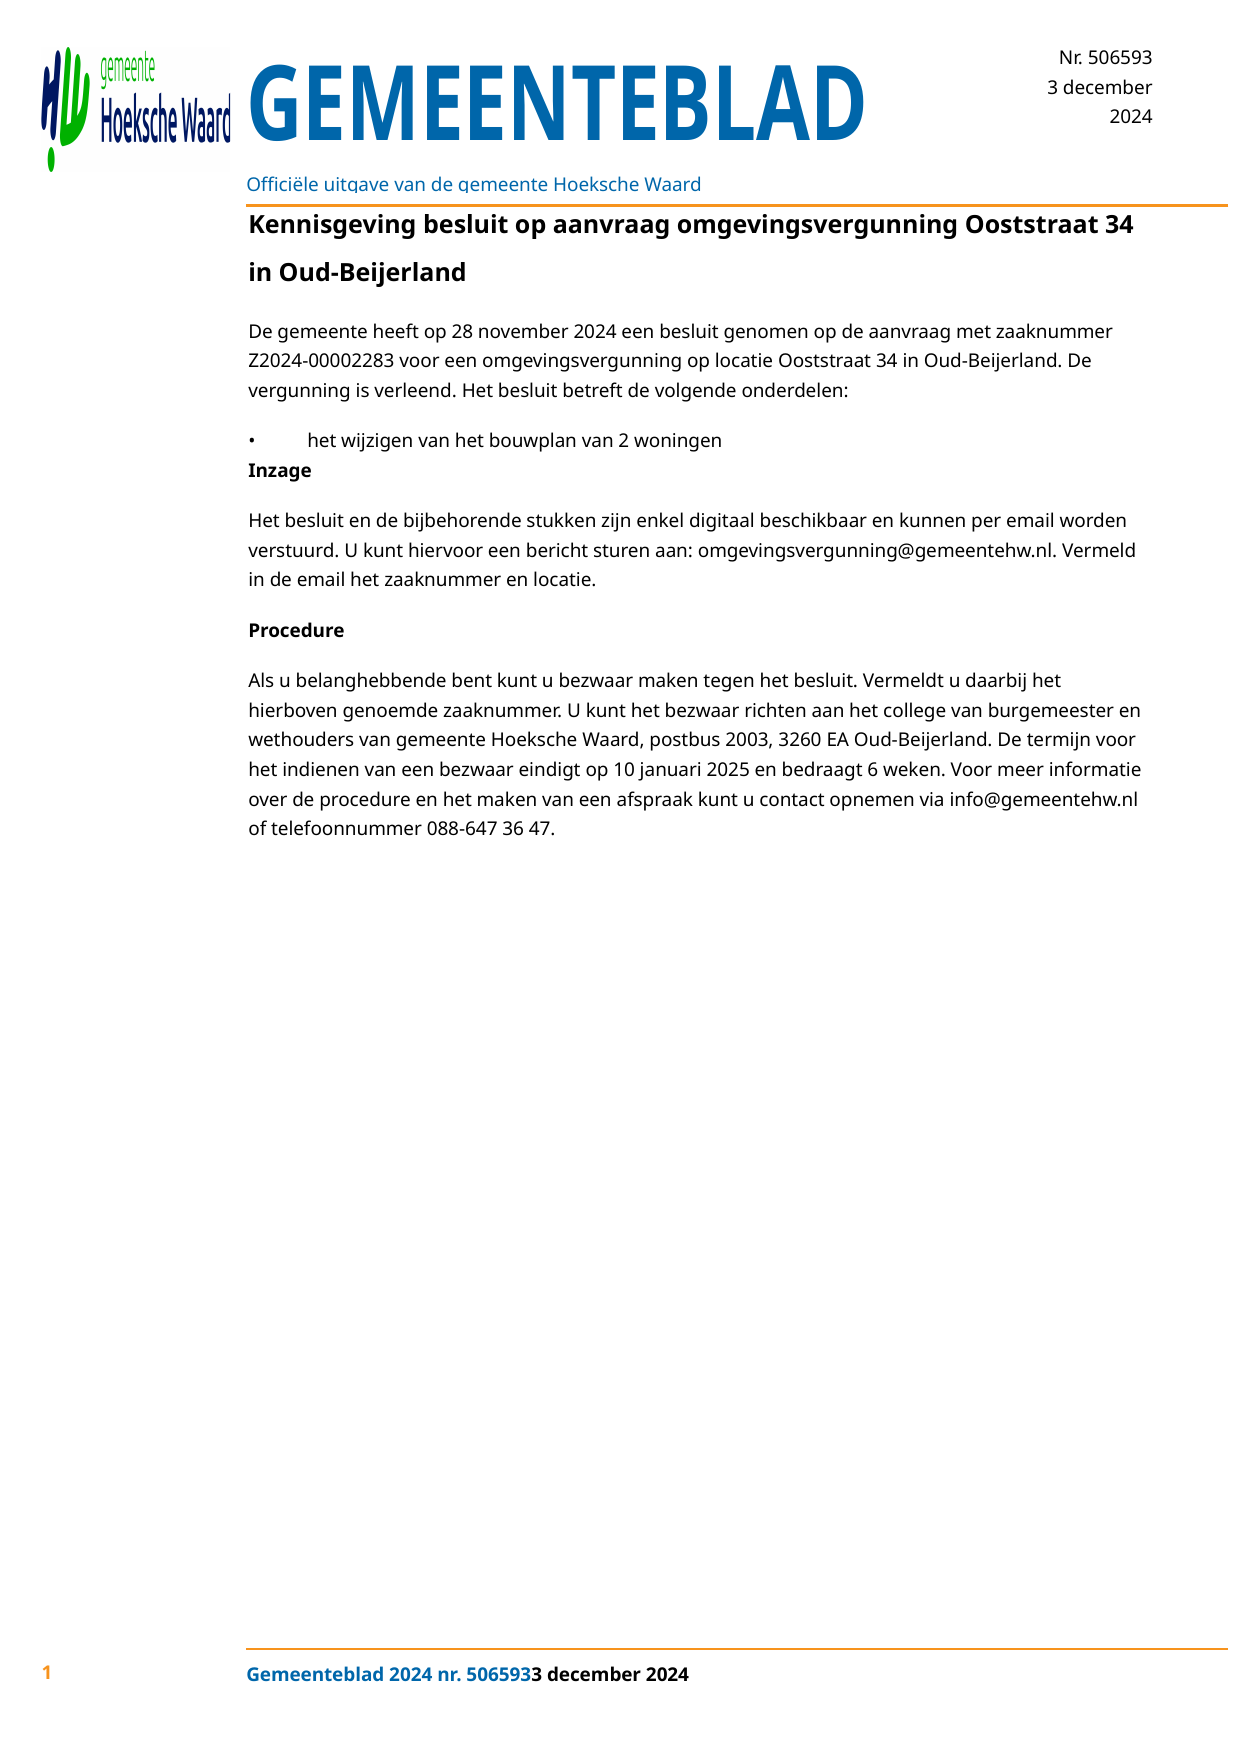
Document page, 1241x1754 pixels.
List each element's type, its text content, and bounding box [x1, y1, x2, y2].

text Procedure [248, 617, 1152, 643]
text Inzage [248, 457, 1152, 483]
text Als u belanghebbende bent kunt u bezwaar maken tegen het besluit. Vermeldt u daarbij het hierboven genoemde zaaknummer. U kunt het bezwaar richten aan het college van burgemeester en wethouders van gemeente Hoeksche Waard, postbus 2003, 3260 EA Oud-Beijerland. De termijn voor het indienen van een bezwaar eindigt op 10 januari 2025 en bedraagt 6 weken. Voor meer informatie over de procedure en het maken van een afspraak kunt u contact opnemen via info@gemeentehw.nl of telefoonnummer 088-647 36 47. [248, 667, 1152, 841]
picture [41, 47, 231, 172]
text Het besluit en de bijbehorende stukken zijn enkel digitaal beschikbaar en kunnen per email worden verstuurd. U kunt hiervoor een bericht sturen aan: omgevingsvergunning@gemeentehw.nl. Vermeld in de email het zaaknummer en locatie. [248, 507, 1152, 592]
text De gemeente heeft op 28 november 2024 een besluit genomen op de aanvraag met zaaknummer Z2024-00002283 voor een omgevingsvergunning op locatie Ooststraat 34 in Oud-Beijerland. De vergunning is verleend. Het besluit betreft de volgende onderdelen: [248, 318, 1152, 403]
text Kennisgeving besluit op aanvraag omgevingsvergunning Ooststraat 34 in Oud-Beijerland [248, 207, 1152, 288]
list het wijzigen van het bouwplan van 2 woningen [248, 427, 1152, 453]
